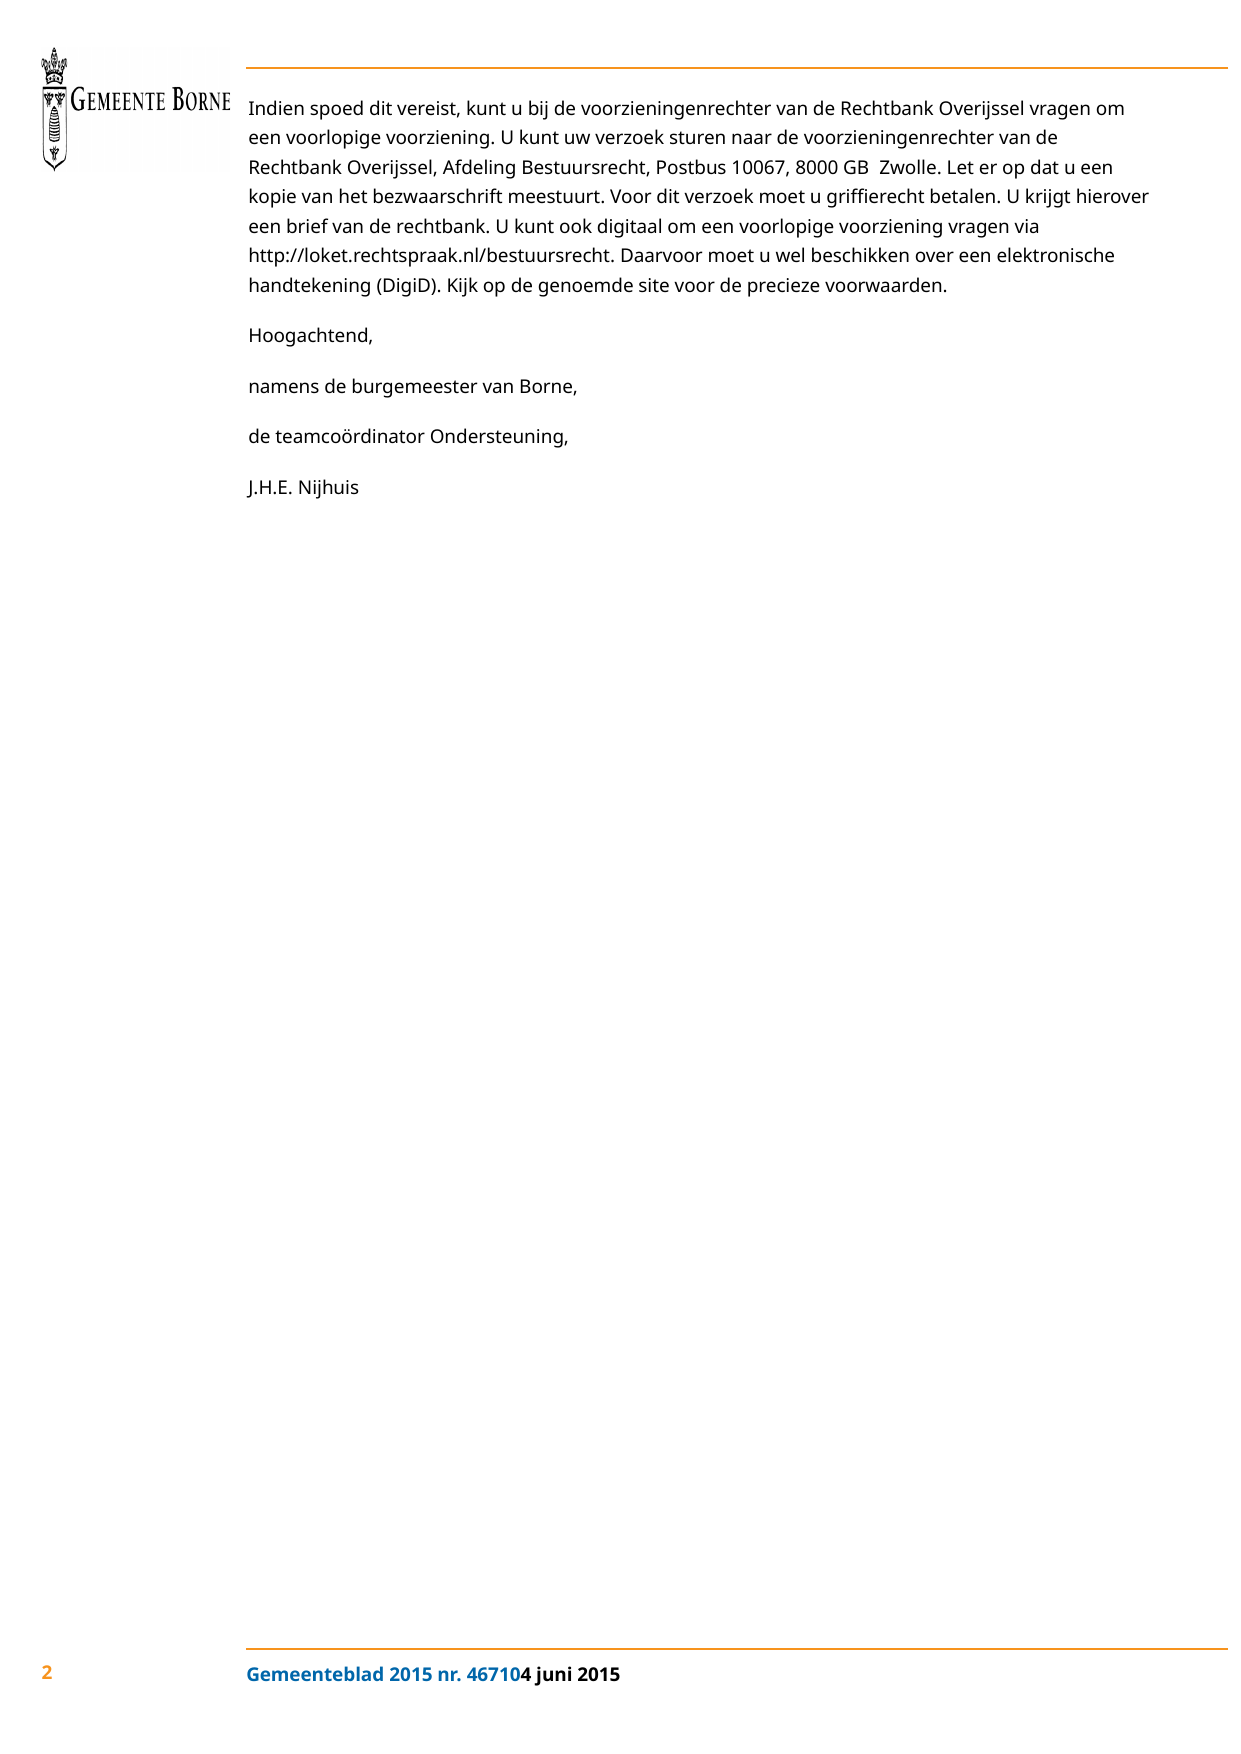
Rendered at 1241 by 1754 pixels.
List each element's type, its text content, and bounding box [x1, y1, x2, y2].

picture [41, 47, 231, 172]
text de teamcoördinator Ondersteuning, [248, 423, 1152, 449]
text J.H.E. Nijhuis [248, 474, 1152, 500]
text Indien spoed dit vereist, kunt u bij de voorzieningenrechter van de Rechtbank Overijssel vragen om een voorlopige voorziening. U kunt uw verzoek sturen naar de voorzieningenrechter van de Rechtbank Overijssel, Afdeling Bestuursrecht, Postbus 10067, 8000 GB Zwolle. Let er op dat u een kopie van het bezwaarschrift meestuurt. Voor dit verzoek moet u griffierecht betalen. U krijgt hierover een brief van de rechtbank. U kunt ook digitaal om een voorlopige voorziening vragen via http://loket.rechtspraak.nl/bestuursrecht. Daarvoor moet u wel beschikken over een elektronische handtekening (DigiD). Kijk op de genoemde site voor de precieze voorwaarden. [248, 95, 1152, 298]
text Hoogachtend, [248, 323, 1152, 348]
text namens de burgemeester van Borne, [248, 373, 1152, 399]
